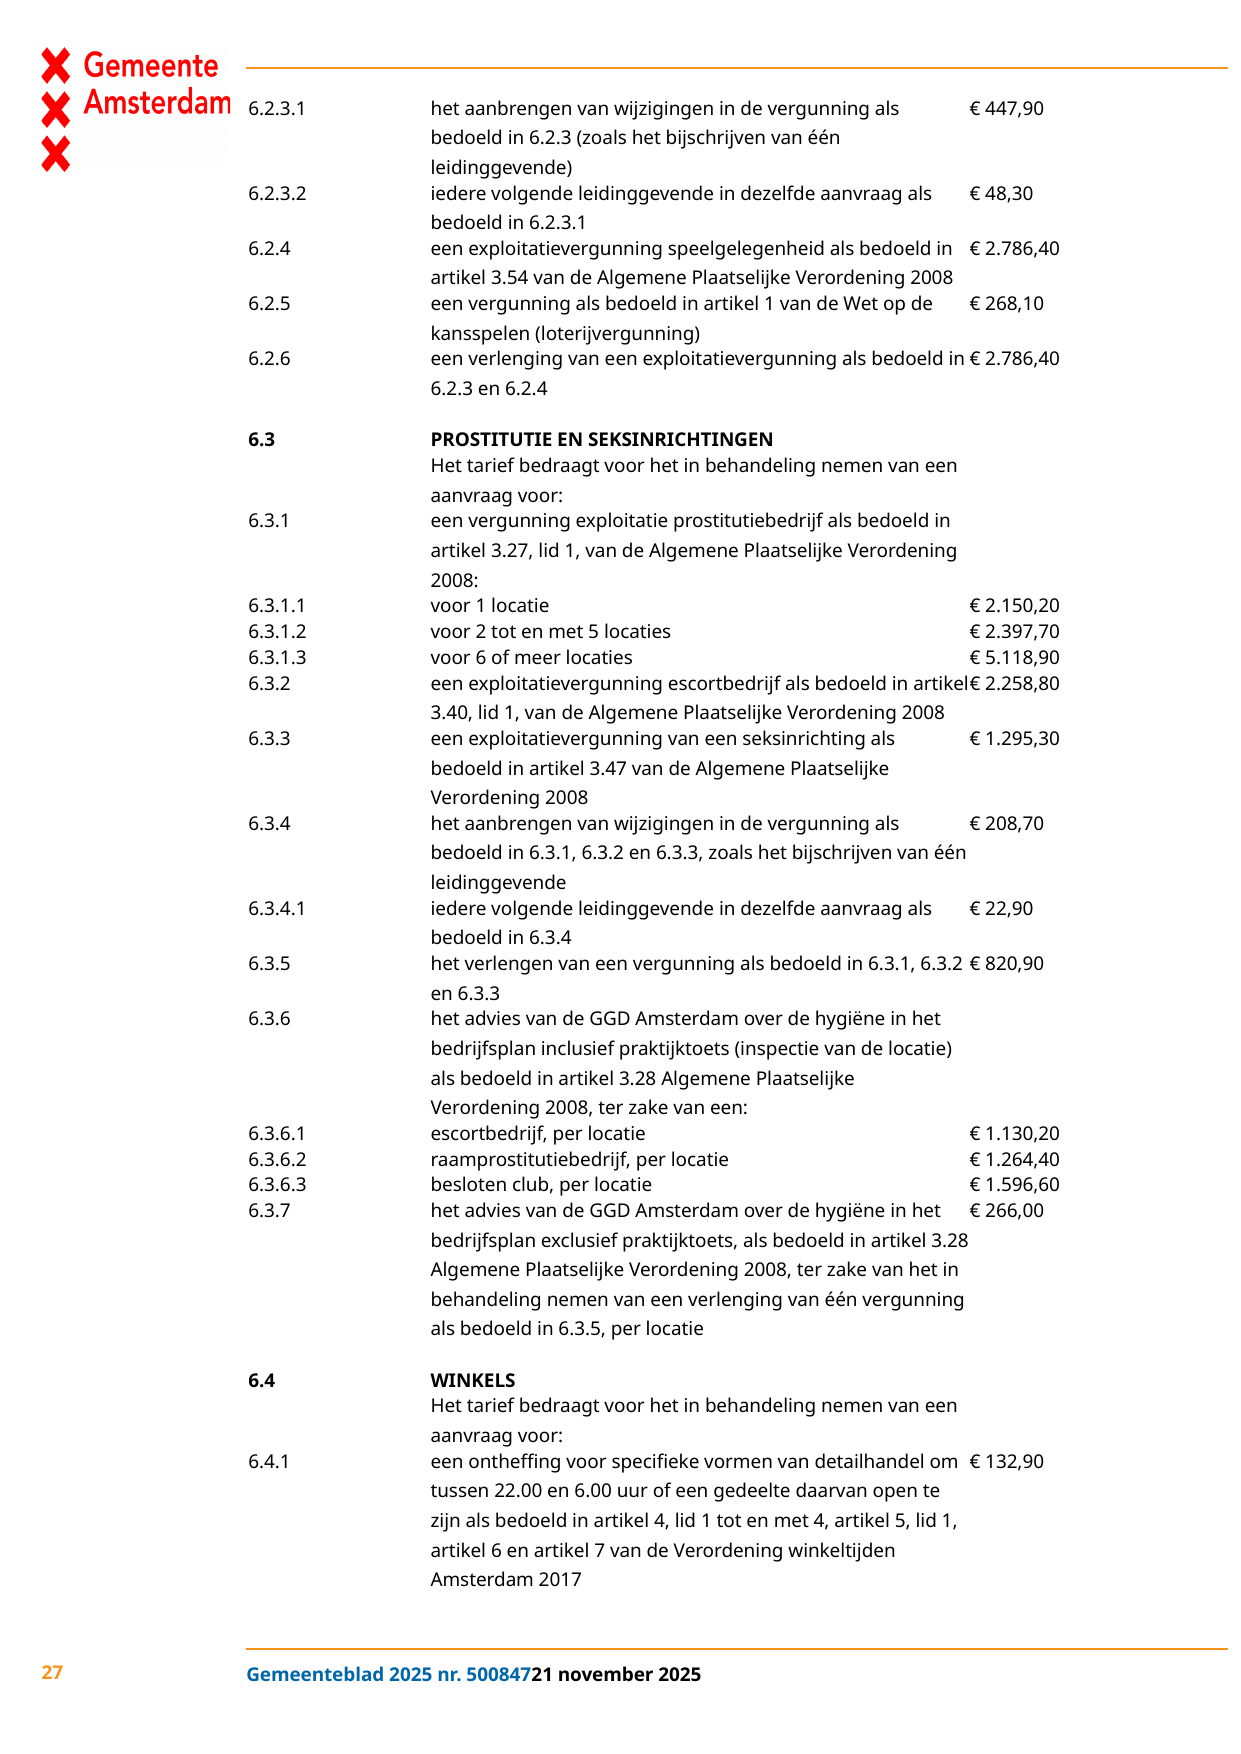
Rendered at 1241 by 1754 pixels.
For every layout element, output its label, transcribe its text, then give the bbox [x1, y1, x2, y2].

table_cell een verlenging van een exploitatievergunning als bedoeld in 6.2.3 en 6.2.4 [430, 346, 969, 401]
table_cell [248, 453, 430, 508]
table_cell € 208,70 [969, 810, 1152, 895]
table_cell het advies van de GGD Amsterdam over de hygiëne in het bedrijfsplan inclusief praktijktoets (inspectie van de locatie) als bedoeld in artikel 3.28 Algemene Plaatselijke Verordening 2008, ter zake van een: [430, 1006, 969, 1120]
table_cell € 2.786,40 [969, 346, 1152, 401]
table_cell een exploitatievergunning escortbedrijf als bedoeld in artikel 3.40, lid 1, van de Algemene Plaatselijke Verordening 2008 [430, 670, 969, 725]
table_cell € 447,90 [969, 95, 1152, 180]
table_cell € 48,30 [969, 180, 1152, 235]
table_cell [969, 427, 1152, 452]
table_cell 6.2.4 [248, 235, 430, 290]
table_cell € 1.596,60 [969, 1171, 1152, 1197]
table_cell [430, 401, 969, 427]
table_cell Het tarief bedraagt voor het in behandeling nemen van een aanvraag voor: [430, 453, 969, 508]
table_cell € 2.397,70 [969, 618, 1152, 644]
table_cell 6.2.6 [248, 346, 430, 401]
table_cell [969, 1006, 1152, 1120]
table_cell 6.3.5 [248, 950, 430, 1006]
table_cell een ontheffing voor specifieke vormen van detailhandel om tussen 22.00 en 6.00 uur of een gedeelte daarvan open te zijn als bedoeld in artikel 4, lid 1 tot en met 4, artikel 5, lid 1, artikel 6 en artikel 7 van de Verordening winkeltijden Amsterdam 2017 [430, 1448, 969, 1592]
table_cell € 132,90 [969, 1448, 1152, 1592]
table_cell 6.4.1 [248, 1448, 430, 1592]
table_cell 6.3.6.1 [248, 1120, 430, 1146]
table_cell [430, 1341, 969, 1367]
table_cell 6.2.3.1 [248, 95, 430, 180]
table_cell voor 6 of meer locaties [430, 644, 969, 670]
table_cell het verlengen van een vergunning als bedoeld in 6.3.1, 6.3.2 en 6.3.3 [430, 950, 969, 1006]
table_cell het aanbrengen van wijzigingen in de vergunning als bedoeld in 6.3.1, 6.3.2 en 6.3.3, zoals het bijschrijven van één leidinggevende [430, 810, 969, 895]
table_cell het aanbrengen van wijzigingen in de vergunning als bedoeld in 6.2.3 (zoals het bijschrijven van één leidinggevende) [430, 95, 969, 180]
table_cell 6.3.6.2 [248, 1146, 430, 1171]
table_cell iedere volgende leidinggevende in dezelfde aanvraag als bedoeld in 6.3.4 [430, 895, 969, 950]
table_cell [248, 401, 430, 427]
table_cell een exploitatievergunning speelgelegenheid als bedoeld in artikel 3.54 van de Algemene Plaatselijke Verordening 2008 [430, 235, 969, 290]
table_cell 6.3.1.3 [248, 644, 430, 670]
table_cell [969, 1341, 1152, 1367]
table_cell 6.2.3.2 [248, 180, 430, 235]
table_cell 6.3.4.1 [248, 895, 430, 950]
table_cell Het tarief bedraagt voor het in behandeling nemen van een aanvraag voor: [430, 1393, 969, 1448]
table_cell 6.3.7 [248, 1197, 430, 1341]
table_cell € 820,90 [969, 950, 1152, 1006]
table_cell 6.3.2 [248, 670, 430, 725]
table_cell escortbedrijf, per locatie [430, 1120, 969, 1146]
table_cell [248, 1393, 430, 1448]
table_cell € 5.118,90 [969, 644, 1152, 670]
table_cell voor 1 locatie [430, 593, 969, 618]
picture [41, 47, 231, 172]
table_cell [969, 401, 1152, 427]
table_cell 6.3 [248, 427, 430, 452]
table_cell 6.3.4 [248, 810, 430, 895]
table_cell 6.3.6 [248, 1006, 430, 1120]
table_cell € 1.264,40 [969, 1146, 1152, 1171]
table_cell 6.3.6.3 [248, 1171, 430, 1197]
table_cell het advies van de GGD Amsterdam over de hygiëne in het bedrijfsplan exclusief praktijktoets, als bedoeld in artikel 3.28 Algemene Plaatselijke Verordening 2008, ter zake van het in behandeling nemen van een verlenging van één vergunning als bedoeld in 6.3.5, per locatie [430, 1197, 969, 1341]
table_cell iedere volgende leidinggevende in dezelfde aanvraag als bedoeld in 6.2.3.1 [430, 180, 969, 235]
table_cell [248, 1341, 430, 1367]
table_cell WINKELS [430, 1367, 969, 1393]
table_cell [969, 1367, 1152, 1393]
table_cell 6.3.1.1 [248, 593, 430, 618]
table_cell 6.3.1.2 [248, 618, 430, 644]
table_cell 6.2.5 [248, 290, 430, 346]
table_cell 6.3.3 [248, 725, 430, 810]
table_cell PROSTITUTIE EN SEKSINRICHTINGEN [430, 427, 969, 452]
table_cell € 1.130,20 [969, 1120, 1152, 1146]
table_cell € 2.150,20 [969, 593, 1152, 618]
table_cell [969, 508, 1152, 593]
table_cell 6.3.1 [248, 508, 430, 593]
table_cell raamprostitutiebedrijf, per locatie [430, 1146, 969, 1171]
table_cell een vergunning als bedoeld in artikel 1 van de Wet op de kansspelen (loterijvergunning) [430, 290, 969, 346]
table_cell € 266,00 [969, 1197, 1152, 1341]
table_cell € 268,10 [969, 290, 1152, 346]
table_cell 6.4 [248, 1367, 430, 1393]
table_cell € 2.786,40 [969, 235, 1152, 290]
table_cell € 1.295,30 [969, 725, 1152, 810]
table_cell een exploitatievergunning van een seksinrichting als bedoeld in artikel 3.47 van de Algemene Plaatselijke Verordening 2008 [430, 725, 969, 810]
table_cell besloten club, per locatie [430, 1171, 969, 1197]
table_cell € 2.258,80 [969, 670, 1152, 725]
table_cell € 22,90 [969, 895, 1152, 950]
table_cell voor 2 tot en met 5 locaties [430, 618, 969, 644]
table_cell [969, 1393, 1152, 1448]
table_cell een vergunning exploitatie prostitutiebedrijf als bedoeld in artikel 3.27, lid 1, van de Algemene Plaatselijke Verordening 2008: [430, 508, 969, 593]
table_cell [969, 453, 1152, 508]
